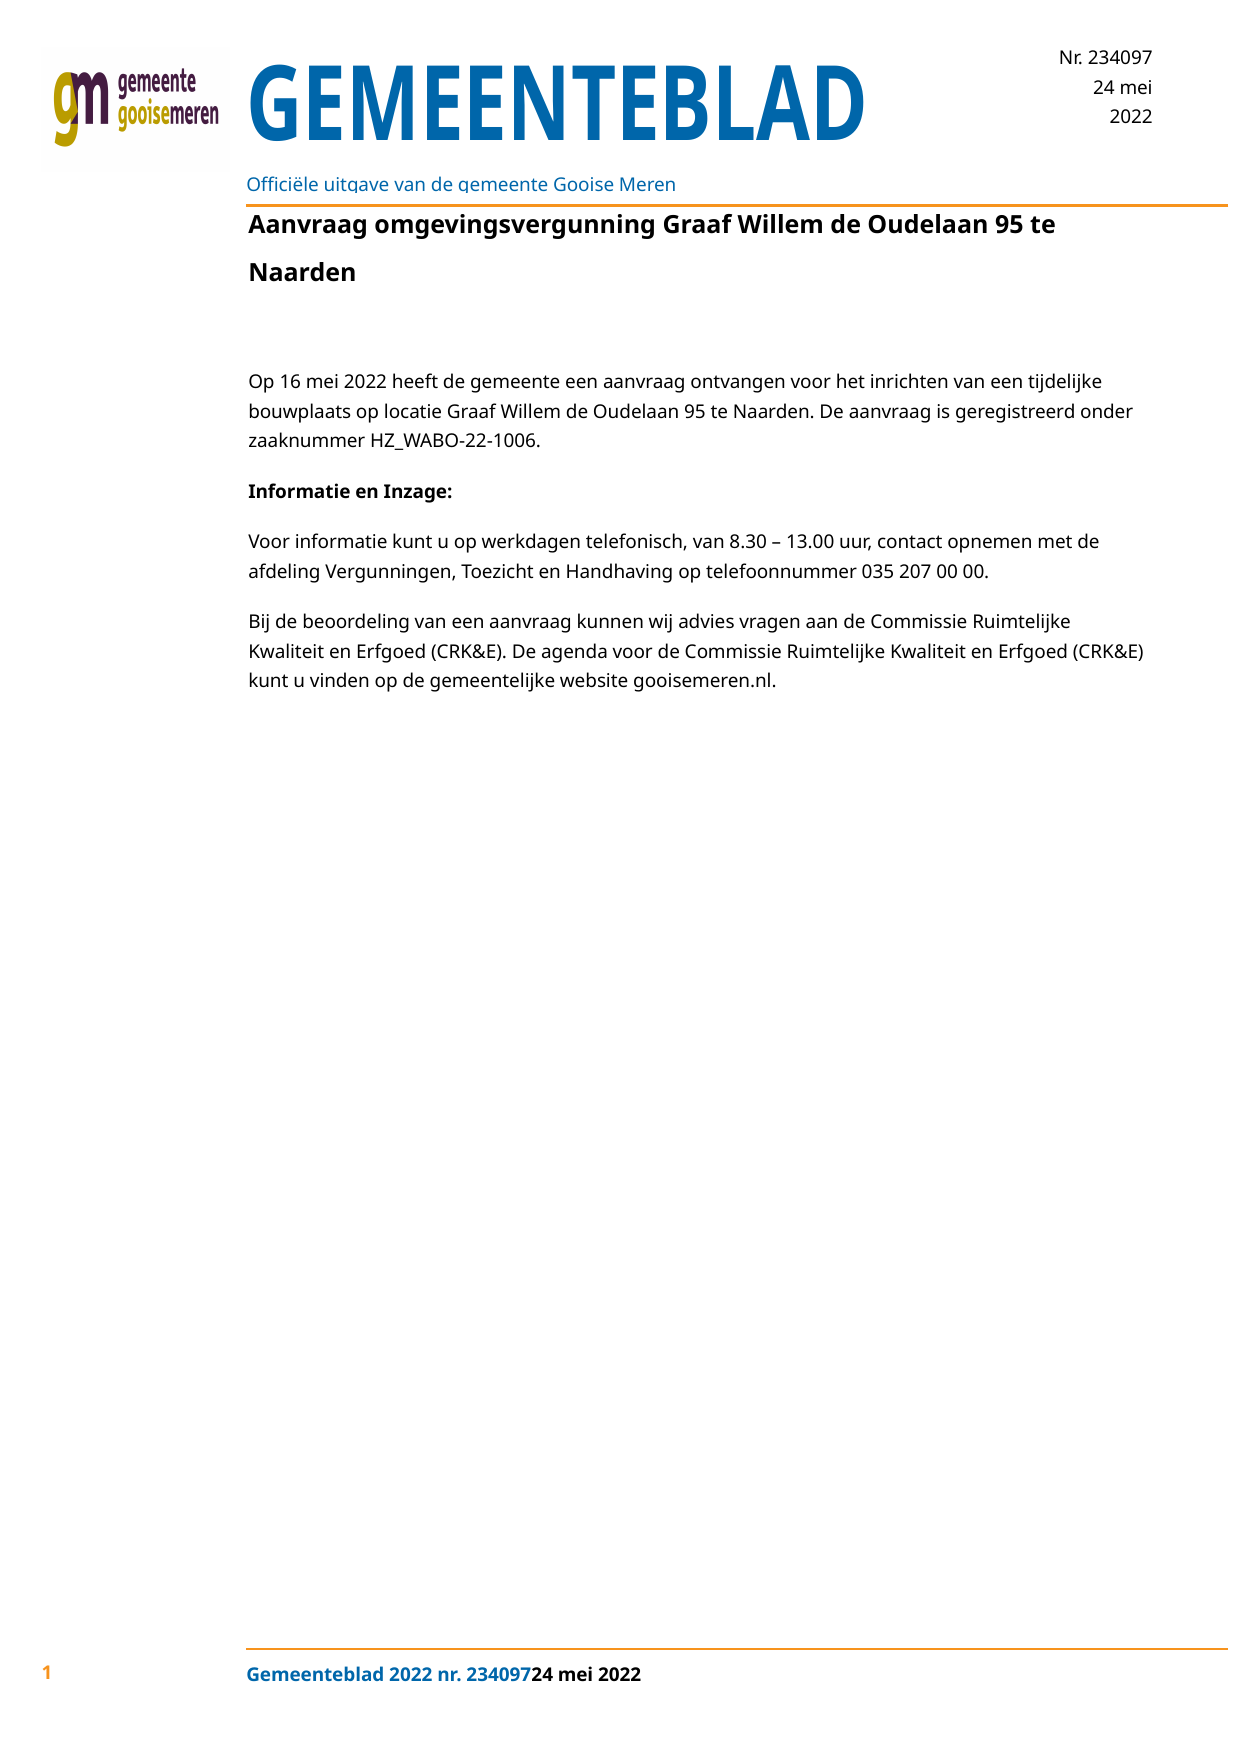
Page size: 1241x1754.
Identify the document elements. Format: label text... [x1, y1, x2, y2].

picture [41, 47, 231, 172]
text Aanvraag omgevingsvergunning Graaf Willem de Oudelaan 95 te Naarden [248, 207, 1152, 288]
text Informatie en Inzage: [248, 478, 1152, 504]
text Bij de beoordeling van een aanvraag kunnen wij advies vragen aan de Commissie Ruimtelijke Kwaliteit en Erfgoed (CRK&E). De agenda voor de Commissie Ruimtelijke Kwaliteit en Erfgoed (CRK&E) kunt u vinden op de gemeentelijke website gooisemeren.nl. [248, 608, 1152, 693]
text Voor informatie kunt u op werkdagen telefonisch, van 8.30 – 13.00 uur, contact opnemen met de afdeling Vergunningen, Toezicht en Handhaving op telefoonnummer 035 207 00 00. [248, 528, 1152, 584]
text Op 16 mei 2022 heeft de gemeente een aanvraag ontvangen voor het inrichten van een tijdelijke bouwplaats op locatie Graaf Willem de Oudelaan 95 te Naarden. De aanvraag is geregistreerd onder zaaknummer HZ_WABO-22-1006. [248, 368, 1152, 453]
